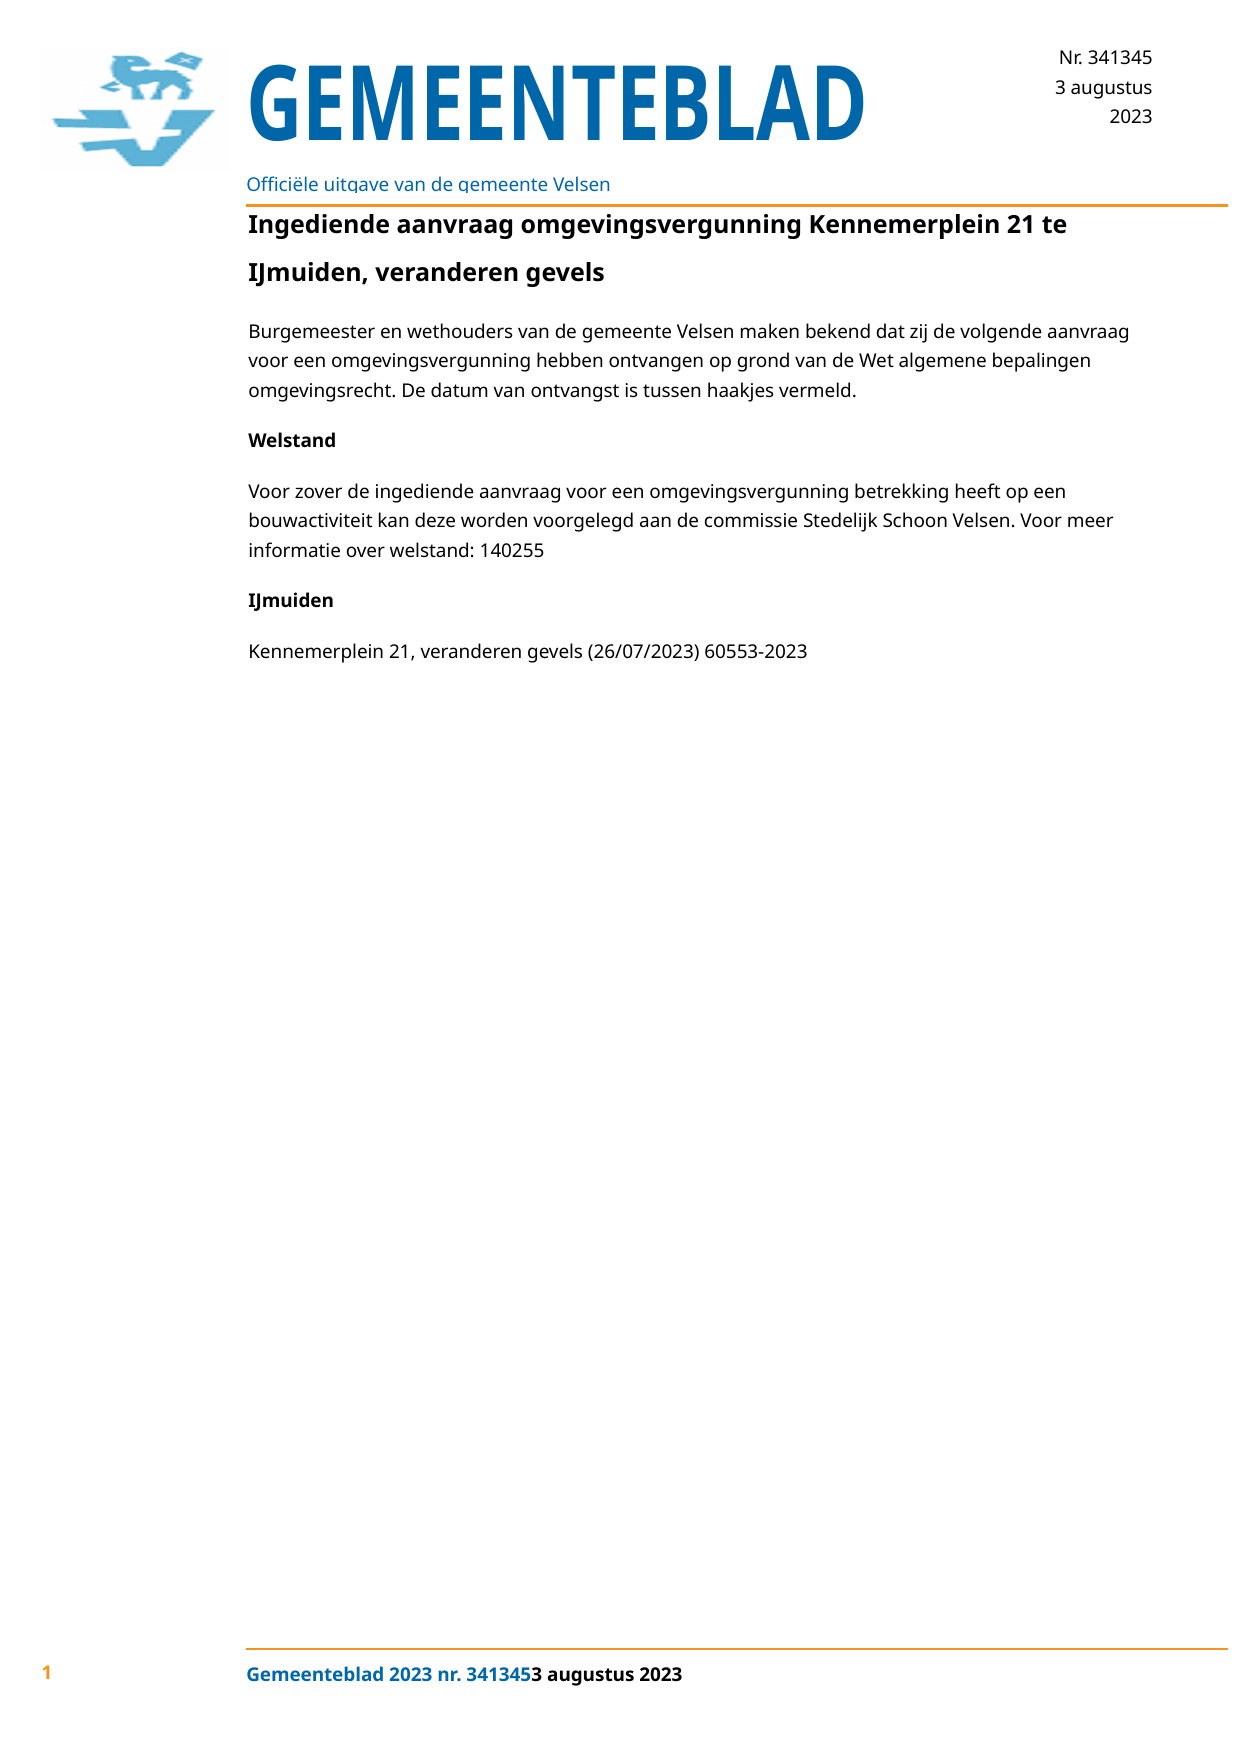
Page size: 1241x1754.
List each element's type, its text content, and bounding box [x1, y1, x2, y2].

text Welstand [248, 427, 1152, 453]
text IJmuiden [248, 587, 1152, 613]
text Burgemeester en wethouders van de gemeente Velsen maken bekend dat zij de volgende aanvraag voor een omgevingsvergunning hebben ontvangen op grond van de Wet algemene bepalingen omgevingsrecht. De datum van ontvangst is tussen haakjes vermeld. [248, 318, 1152, 403]
text Ingediende aanvraag omgevingsvergunning Kennemerplein 21 te IJmuiden, veranderen gevels [248, 207, 1152, 288]
text Kennemerplein 21, veranderen gevels (26/07/2023) 60553-2023 [248, 638, 1152, 664]
picture [41, 47, 231, 172]
text Voor zover de ingediende aanvraag voor een omgevingsvergunning betrekking heeft op een bouwactiviteit kan deze worden voorgelegd aan de commissie Stedelijk Schoon Velsen. Voor meer informatie over welstand: 140255 [248, 478, 1152, 563]
